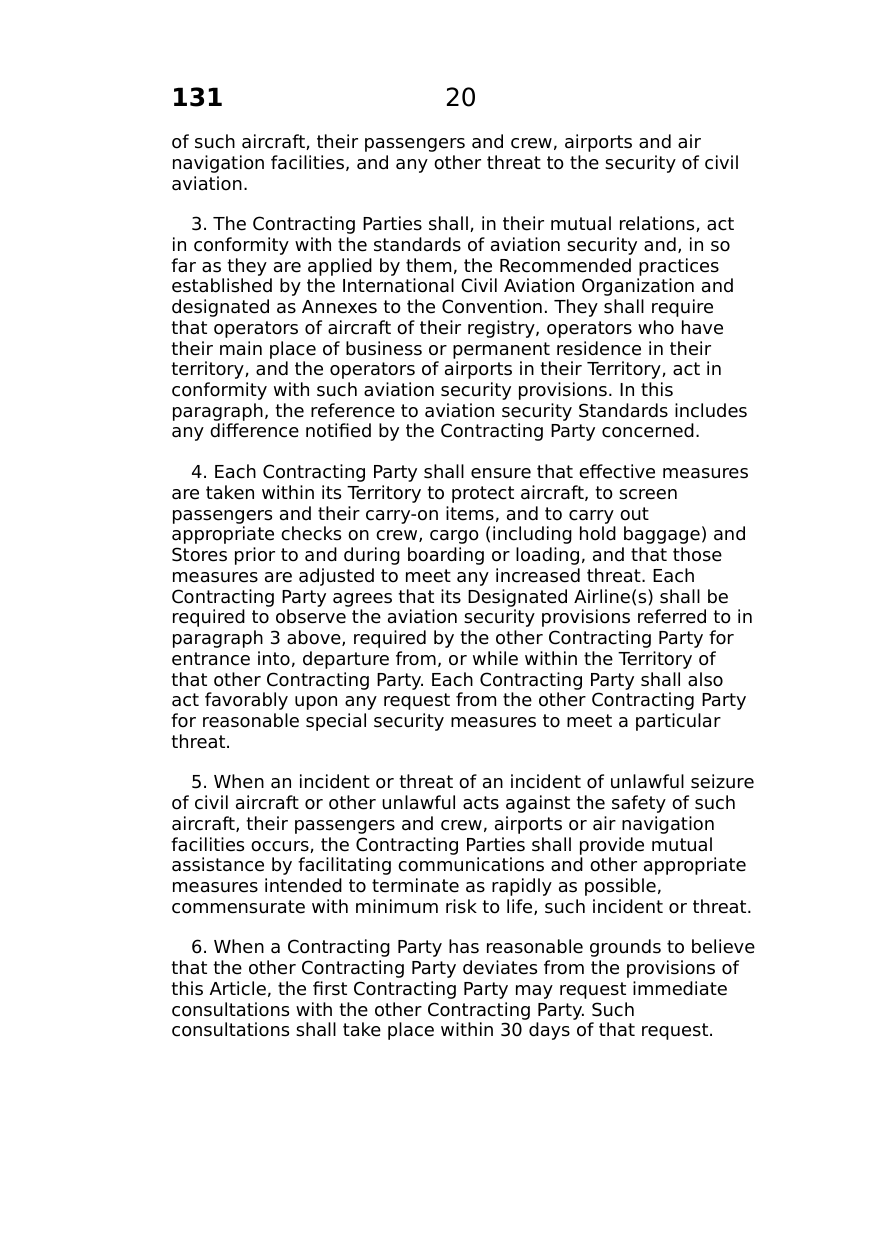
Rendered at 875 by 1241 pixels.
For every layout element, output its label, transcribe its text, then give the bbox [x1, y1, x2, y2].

text of such aircraft, their passengers and crew, airports and air navigation facilities, and any other threat to the security of civil aviation. [171, 132, 756, 194]
text 5. When an incident or threat of an incident of unlawful seizure of civil aircraft or other unlawful acts against the safety of such aircraft, their passengers and crew, airports or air navigation facilities occurs, the Contracting Parties shall provide mutual assistance by facilitating communications and other appropriate measures intended to terminate as rapidly as possible, commensurate with minimum risk to life, such incident or threat. [171, 772, 756, 917]
text 3. The Contracting Parties shall, in their mutual relations, act in conformity with the standards of aviation security and, in so far as they are applied by them, the Recommended practices established by the International Civil Aviation Organization and designated as Annexes to the Convention. They shall require that operators of aircraft of their registry, operators who have their main place of business or permanent residence in their territory, and the operators of airports in their Territory, act in conformity with such aviation security provisions. In this paragraph, the reference to aviation security Standards includes any difference notified by the Contracting Party concerned. [171, 214, 756, 442]
text 4. Each Contracting Party shall ensure that effective measures are taken within its Territory to protect aircraft, to screen passengers and their carry-on items, and to carry out appropriate checks on crew, cargo (including hold baggage) and Stores prior to and during boarding or loading, and that those measures are adjusted to meet any increased threat. Each Contracting Party agrees that its Designated Airline(s) shall be required to observe the aviation security provisions referred to in paragraph 3 above, required by the other Contracting Party for entrance into, departure from, or while within the Territory of that other Contracting Party. Each Contracting Party shall also act favorably upon any request from the other Contracting Party for reasonable special security measures to meet a particular threat. [171, 462, 756, 752]
text 6. When a Contracting Party has reasonable grounds to believe that the other Contracting Party deviates from the provisions of this Article, the first Contracting Party may request immediate consultations with the other Contracting Party. Such consultations shall take place within 30 days of that request. [171, 937, 756, 1041]
